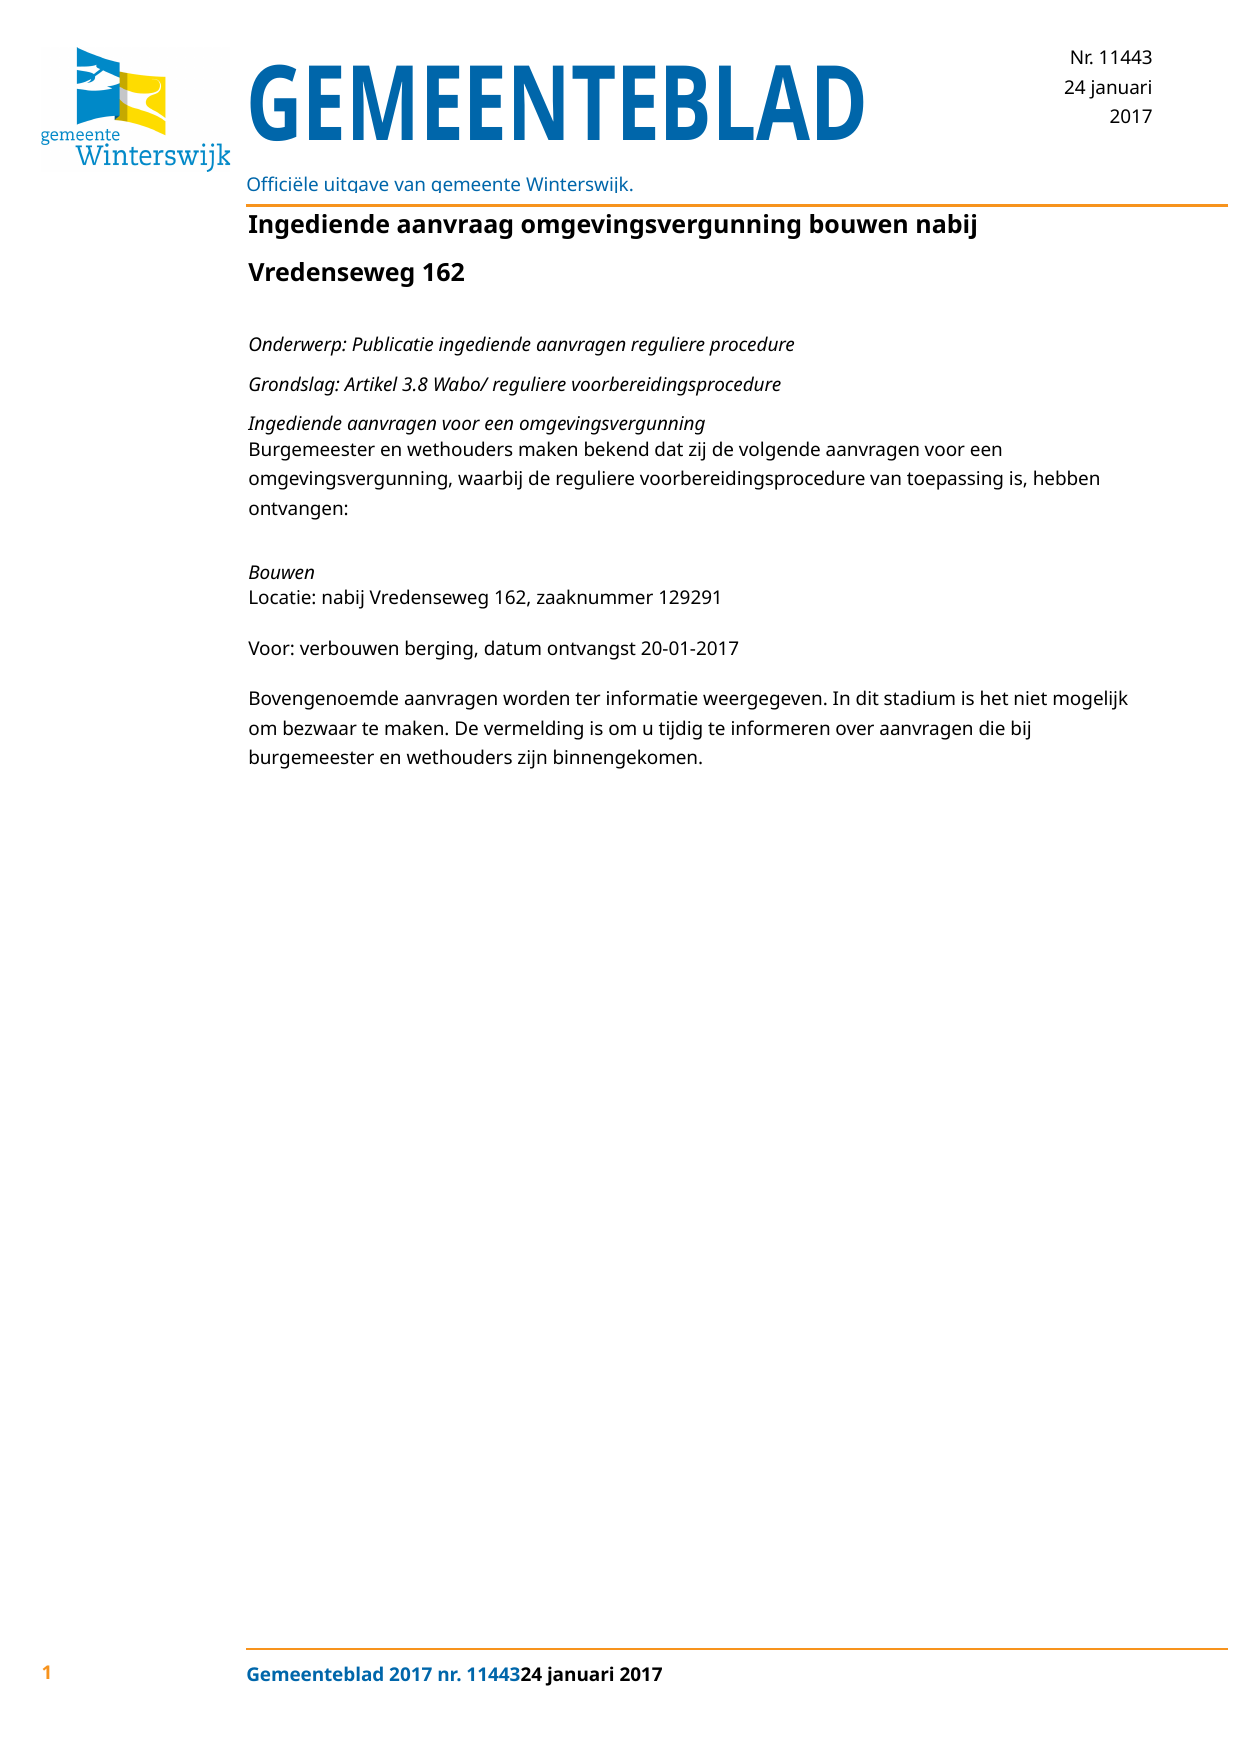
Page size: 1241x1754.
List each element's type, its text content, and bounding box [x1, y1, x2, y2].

text Grondslag: Artikel 3.8 Wabo/ reguliere voorbereidingsprocedure [248, 371, 1152, 396]
picture [225, 153, 231, 162]
text Voor: verbouwen berging, datum ontvangst 20-01-2017 [248, 635, 1152, 661]
text Bouwen [248, 559, 1152, 584]
text Bovengenoemde aanvragen worden ter informatie weergegeven. In dit stadium is het niet mogelijk om bezwaar te maken. De vermelding is om u tijdig te informeren over aanvragen die bij burgemeester en wethouders zijn binnengekomen. [248, 685, 1152, 770]
picture [41, 47, 231, 172]
text Onderwerp: Publicatie ingediende aanvragen reguliere procedure [248, 331, 1152, 357]
text Locatie: nabij Vredenseweg 162, zaaknummer 129291 [248, 584, 1152, 610]
text Ingediende aanvraag omgevingsvergunning bouwen nabij Vredenseweg 162 [248, 207, 1152, 288]
text Ingediende aanvragen voor een omgevingsvergunning [248, 410, 1152, 436]
text Burgemeester en wethouders maken bekend dat zij de volgende aanvragen voor een omgevingsvergunning, waarbij de reguliere voorbereidingsprocedure van toepassing is, hebben ontvangen: [248, 436, 1152, 521]
